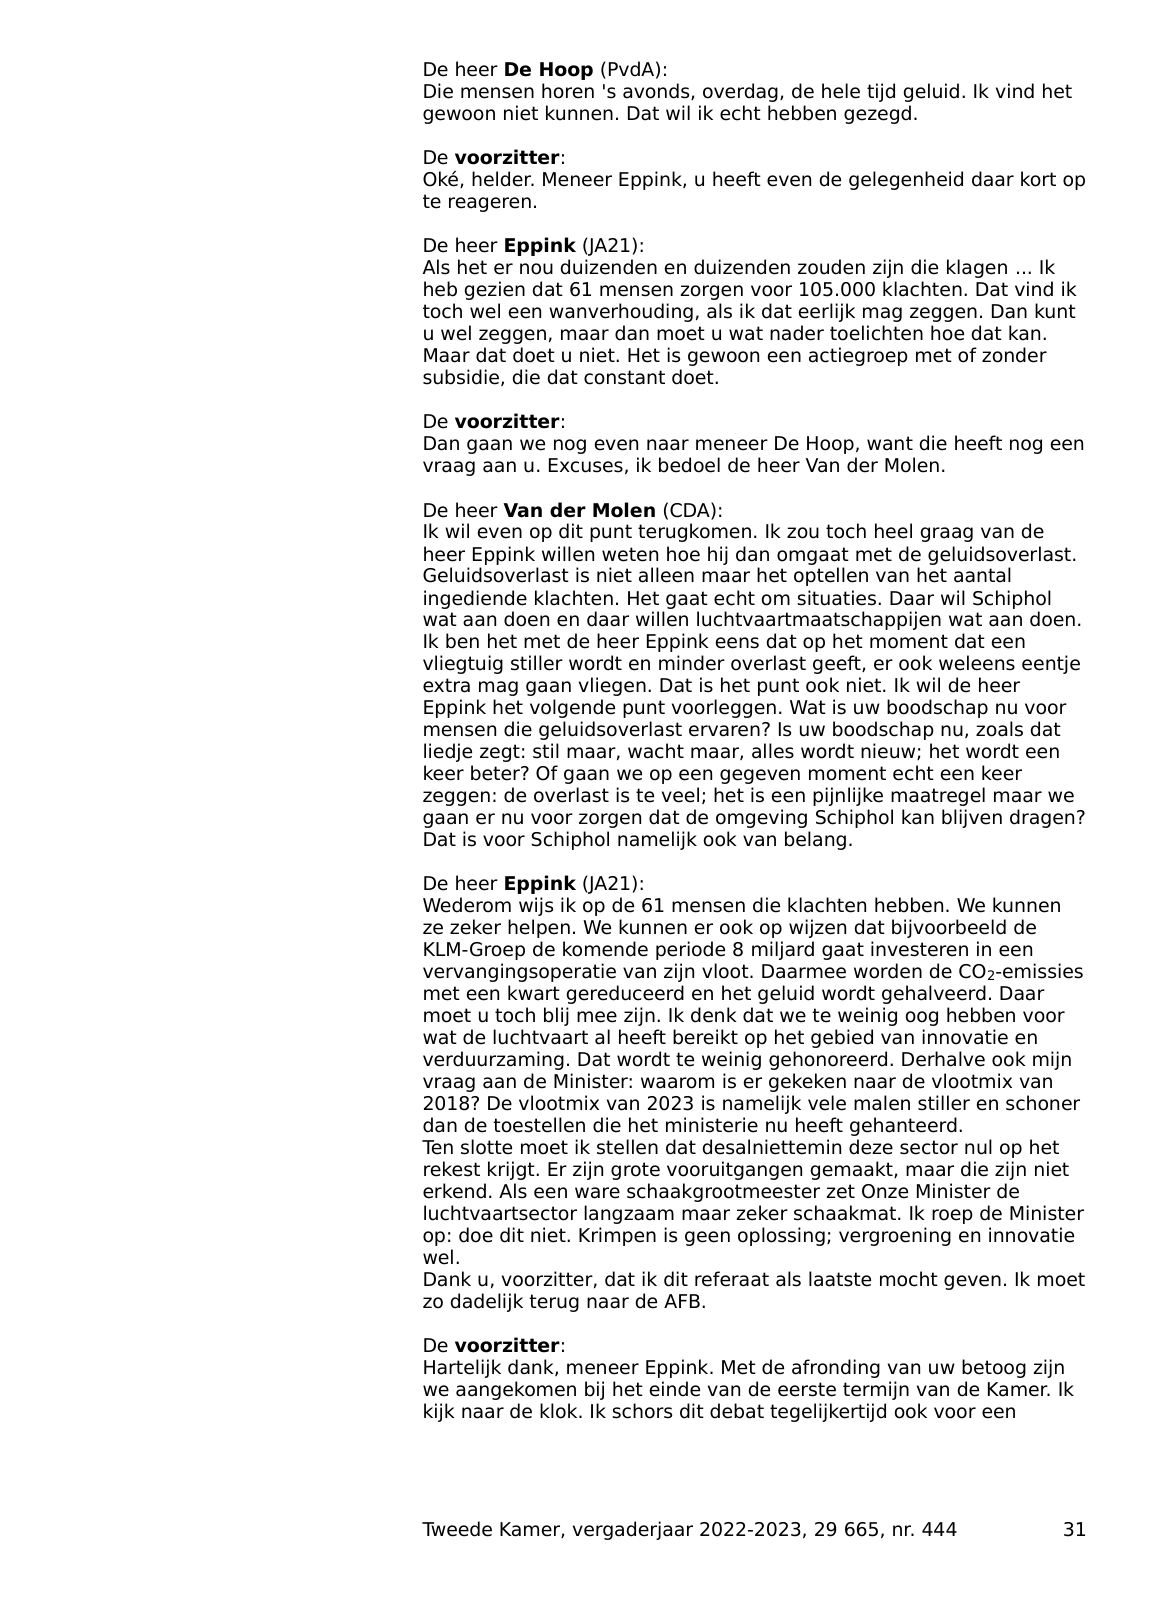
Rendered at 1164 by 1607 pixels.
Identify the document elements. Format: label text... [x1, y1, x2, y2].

text De voorzitter: [422, 411, 1087, 433]
text De heer De Hoop (PvdA): [422, 59, 1087, 81]
text De heer Van der Molen (CDA): [422, 499, 1087, 521]
text Dan gaan we nog even naar meneer De Hoop, want die heeft nog een vraag aan u. Excuses, ik bedoel de heer Van der Molen. [422, 433, 1087, 477]
text Als het er nou duizenden en duizenden zouden zijn die klagen ... Ik heb gezien dat 61 mensen zorgen voor 105.000 klachten. Dat vind ik toch wel een wanverhouding, als ik dat eerlijk mag zeggen. Dan kunt u wel zeggen, maar dan moet u wat nader toelichten hoe dat kan. Maar dat doet u niet. Het is gewoon een actiegroep met of zonder subsidie, die dat constant doet. [422, 257, 1087, 389]
text Wederom wijs ik op de 61 mensen die klachten hebben. We kunnen ze zeker helpen. We kunnen er ook op wijzen dat bijvoorbeeld de KLM-Groep de komende periode 8 miljard gaat investeren in een vervangingsoperatie van zijn vloot. Daarmee worden de CO2-emissies met een kwart gereduceerd en het geluid wordt gehalveerd. Daar moet u toch blij mee zijn. Ik denk dat we te weinig oog hebben voor wat de luchtvaart al heeft bereikt op het gebied van innovatie en verduurzaming. Dat wordt te weinig gehonoreerd. Derhalve ook mijn vraag aan de Minister: waarom is er gekeken naar de vlootmix van 2018? De vlootmix van 2023 is namelijk vele malen stiller en schoner dan de toestellen die het ministerie nu heeft gehanteerd. [422, 895, 1087, 1137]
text De voorzitter: [422, 147, 1087, 169]
text Hartelijk dank, meneer Eppink. Met de afronding van uw betoog zijn we aangekomen bij het einde van de eerste termijn van de Kamer. Ik kijk naar de klok. Ik schors dit debat tegelijkertijd ook voor een [422, 1357, 1087, 1423]
text Oké, helder. Meneer Eppink, u heeft even de gelegenheid daar kort op te reageren. [422, 169, 1087, 213]
text Die mensen horen 's avonds, overdag, de hele tijd geluid. Ik vind het gewoon niet kunnen. Dat wil ik echt hebben gezegd. [422, 81, 1087, 125]
text De heer Eppink (JA21): [422, 235, 1087, 257]
text De voorzitter: [422, 1335, 1087, 1357]
text Ik wil even op dit punt terugkomen. Ik zou toch heel graag van de heer Eppink willen weten hoe hij dan omgaat met de geluidsoverlast. Geluidsoverlast is niet alleen maar het optellen van het aantal ingediende klachten. Het gaat echt om situaties. Daar wil Schiphol wat aan doen en daar willen luchtvaartmaatschappijen wat aan doen. Ik ben het met de heer Eppink eens dat op het moment dat een vliegtuig stiller wordt en minder overlast geeft, er ook weleens eentje extra mag gaan vliegen. Dat is het punt ook niet. Ik wil de heer Eppink het volgende punt voorleggen. Wat is uw boodschap nu voor mensen die geluidsoverlast ervaren? Is uw boodschap nu, zoals dat liedje zegt: stil maar, wacht maar, alles wordt nieuw; het wordt een keer beter? Of gaan we op een gegeven moment echt een keer zeggen: de overlast is te veel; het is een pijnlijke maatregel maar we gaan er nu voor zorgen dat de omgeving Schiphol kan blijven dragen? Dat is voor Schiphol namelijk ook van belang. [422, 521, 1087, 851]
text Dank u, voorzitter, dat ik dit referaat als laatste mocht geven. Ik moet zo dadelijk terug naar de AFB. [422, 1269, 1087, 1313]
text De heer Eppink (JA21): [422, 873, 1087, 895]
text Ten slotte moet ik stellen dat desalniettemin deze sector nul op het rekest krijgt. Er zijn grote vooruitgangen gemaakt, maar die zijn niet erkend. Als een ware schaakgrootmeester zet Onze Minister de luchtvaartsector langzaam maar zeker schaakmat. Ik roep de Minister op: doe dit niet. Krimpen is geen oplossing; vergroening en innovatie wel. [422, 1137, 1087, 1269]
